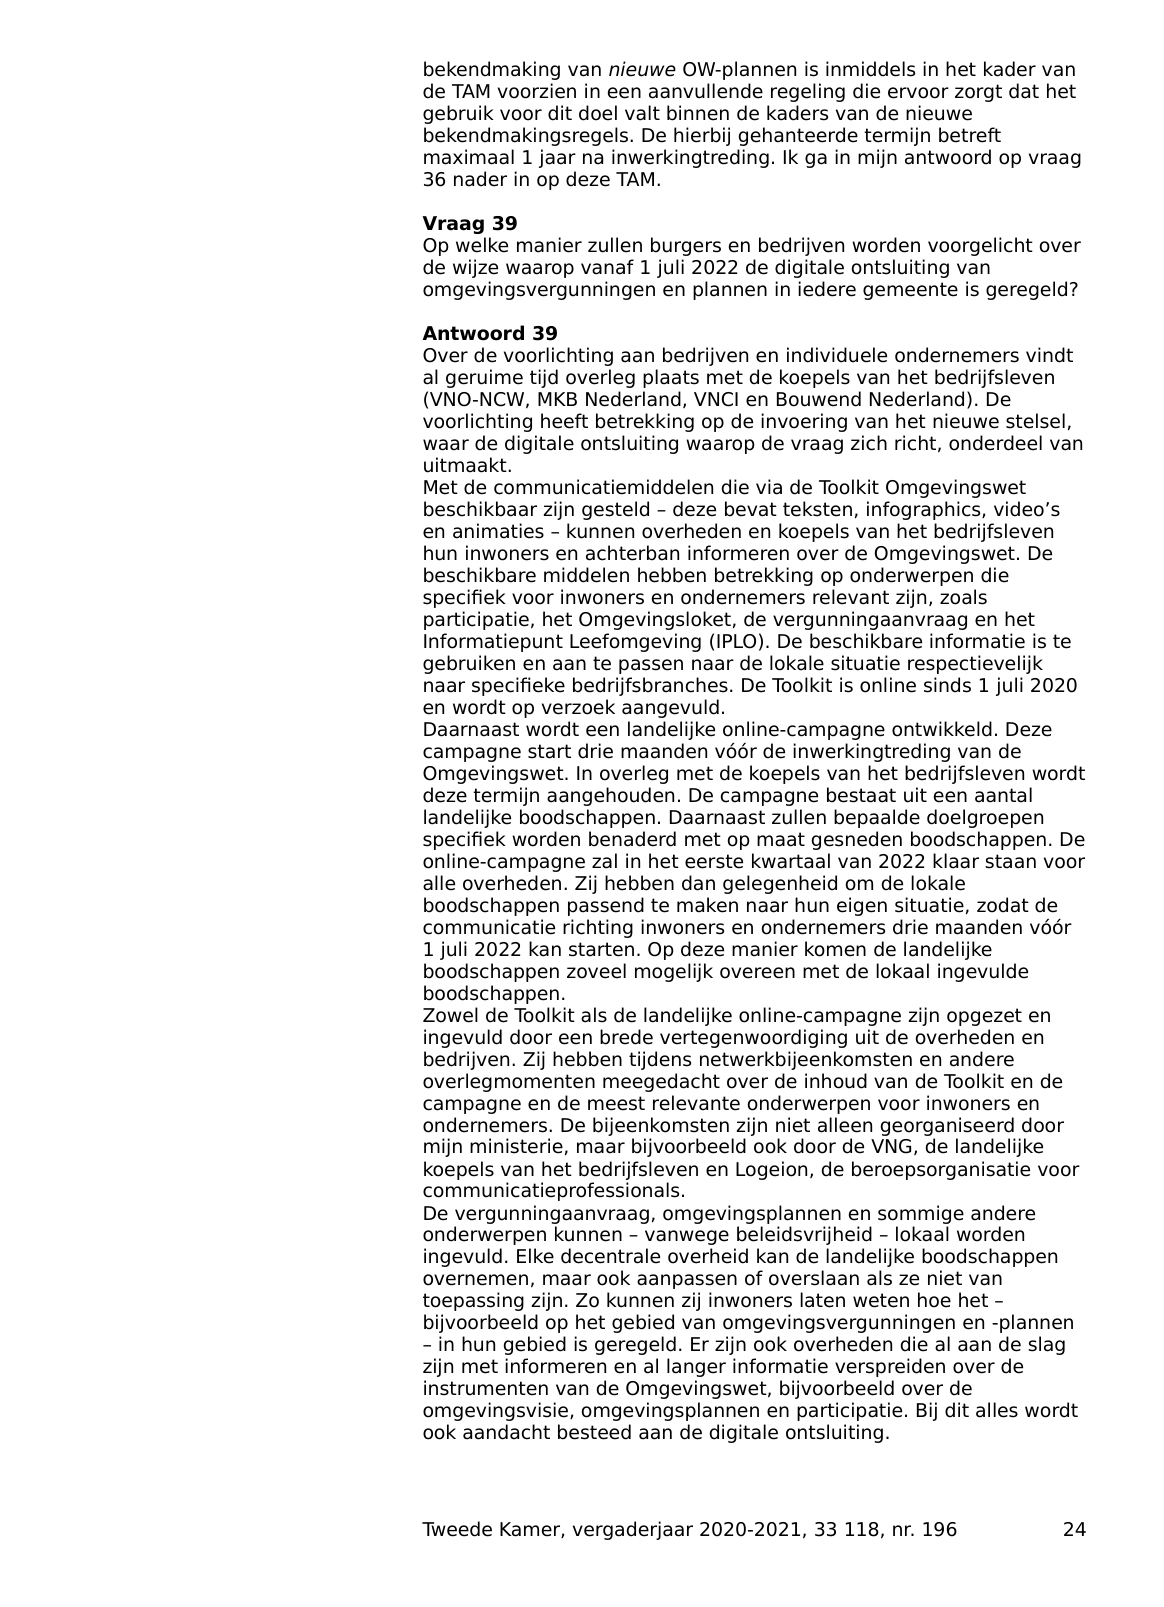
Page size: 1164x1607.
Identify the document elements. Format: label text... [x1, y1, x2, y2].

text Vraag 39 [422, 213, 1087, 235]
text Antwoord 39 [422, 323, 1087, 345]
text Over de voorlichting aan bedrijven en individuele ondernemers vindt al geruime tijd overleg plaats met de koepels van het bedrijfsleven (VNO-NCW, MKB Nederland, VNCI en Bouwend Nederland). De voorlichting heeft betrekking op de invoering van het nieuwe stelsel, waar de digitale ontsluiting waarop de vraag zich richt, onderdeel van uitmaakt. [422, 345, 1087, 477]
text Met de communicatiemiddelen die via de Toolkit Omgevingswet beschikbaar zijn gesteld – deze bevat teksten, infographics, video’s en animaties – kunnen overheden en koepels van het bedrijfsleven hun inwoners en achterban informeren over de Omgevingswet. De beschikbare middelen hebben betrekking op onderwerpen die specifiek voor inwoners en ondernemers relevant zijn, zoals participatie, het Omgevingsloket, de vergunningaanvraag en het Informatiepunt Leefomgeving (IPLO). De beschikbare informatie is te gebruiken en aan te passen naar de lokale situatie respectievelijk naar specifieke bedrijfsbranches. De Toolkit is online sinds 1 juli 2020 en wordt op verzoek aangevuld. [422, 477, 1087, 719]
text De vergunningaanvraag, omgevingsplannen en sommige andere onderwerpen kunnen – vanwege beleidsvrijheid – lokaal worden ingevuld. Elke decentrale overheid kan de landelijke boodschappen overnemen, maar ook aanpassen of overslaan als ze niet van toepassing zijn. Zo kunnen zij inwoners laten weten hoe het – bijvoorbeeld op het gebied van omgevingsvergunningen en -plannen – in hun gebied is geregeld. Er zijn ook overheden die al aan de slag zijn met informeren en al langer informatie verspreiden over de instrumenten van de Omgevingswet, bijvoorbeeld over de omgevingsvisie, omgevingsplannen en participatie. Bij dit alles wordt ook aandacht besteed aan de digitale ontsluiting. [422, 1202, 1087, 1444]
text Zowel de Toolkit als de landelijke online-campagne zijn opgezet en ingevuld door een brede vertegenwoordiging uit de overheden en bedrijven. Zij hebben tijdens netwerkbijeenkomsten en andere overlegmomenten meegedacht over de inhoud van de Toolkit en de campagne en de meest relevante onderwerpen voor inwoners en ondernemers. De bijeenkomsten zijn niet alleen georganiseerd door mijn ministerie, maar bijvoorbeeld ook door de VNG, de landelijke koepels van het bedrijfsleven en Logeion, de beroepsorganisatie voor communicatieprofessionals. [422, 1004, 1087, 1202]
text Daarnaast wordt een landelijke online-campagne ontwikkeld. Deze campagne start drie maanden vóór de inwerkingtreding van de Omgevingswet. In overleg met de koepels van het bedrijfsleven wordt deze termijn aangehouden. De campagne bestaat uit een aantal landelijke boodschappen. Daarnaast zullen bepaalde doelgroepen specifiek worden benaderd met op maat gesneden boodschappen. De online-campagne zal in het eerste kwartaal van 2022 klaar staan voor alle overheden. Zij hebben dan gelegenheid om de lokale boodschappen passend te maken naar hun eigen situatie, zodat de communicatie richting inwoners en ondernemers drie maanden vóór 1 juli 2022 kan starten. Op deze manier komen de landelijke boodschappen zoveel mogelijk overeen met de lokaal ingevulde boodschappen. [422, 719, 1087, 1004]
text bekendmaking van nieuwe OW-plannen is inmiddels in het kader van de TAM voorzien in een aanvullende regeling die ervoor zorgt dat het gebruik voor dit doel valt binnen de kaders van de nieuwe bekendmakingsregels. De hierbij gehanteerde termijn betreft maximaal 1 jaar na inwerkingtreding. Ik ga in mijn antwoord op vraag 36 nader in op deze TAM. [422, 59, 1087, 191]
text Op welke manier zullen burgers en bedrijven worden voorgelicht over de wijze waarop vanaf 1 juli 2022 de digitale ontsluiting van omgevingsvergunningen en plannen in iedere gemeente is geregeld? [422, 235, 1087, 301]
